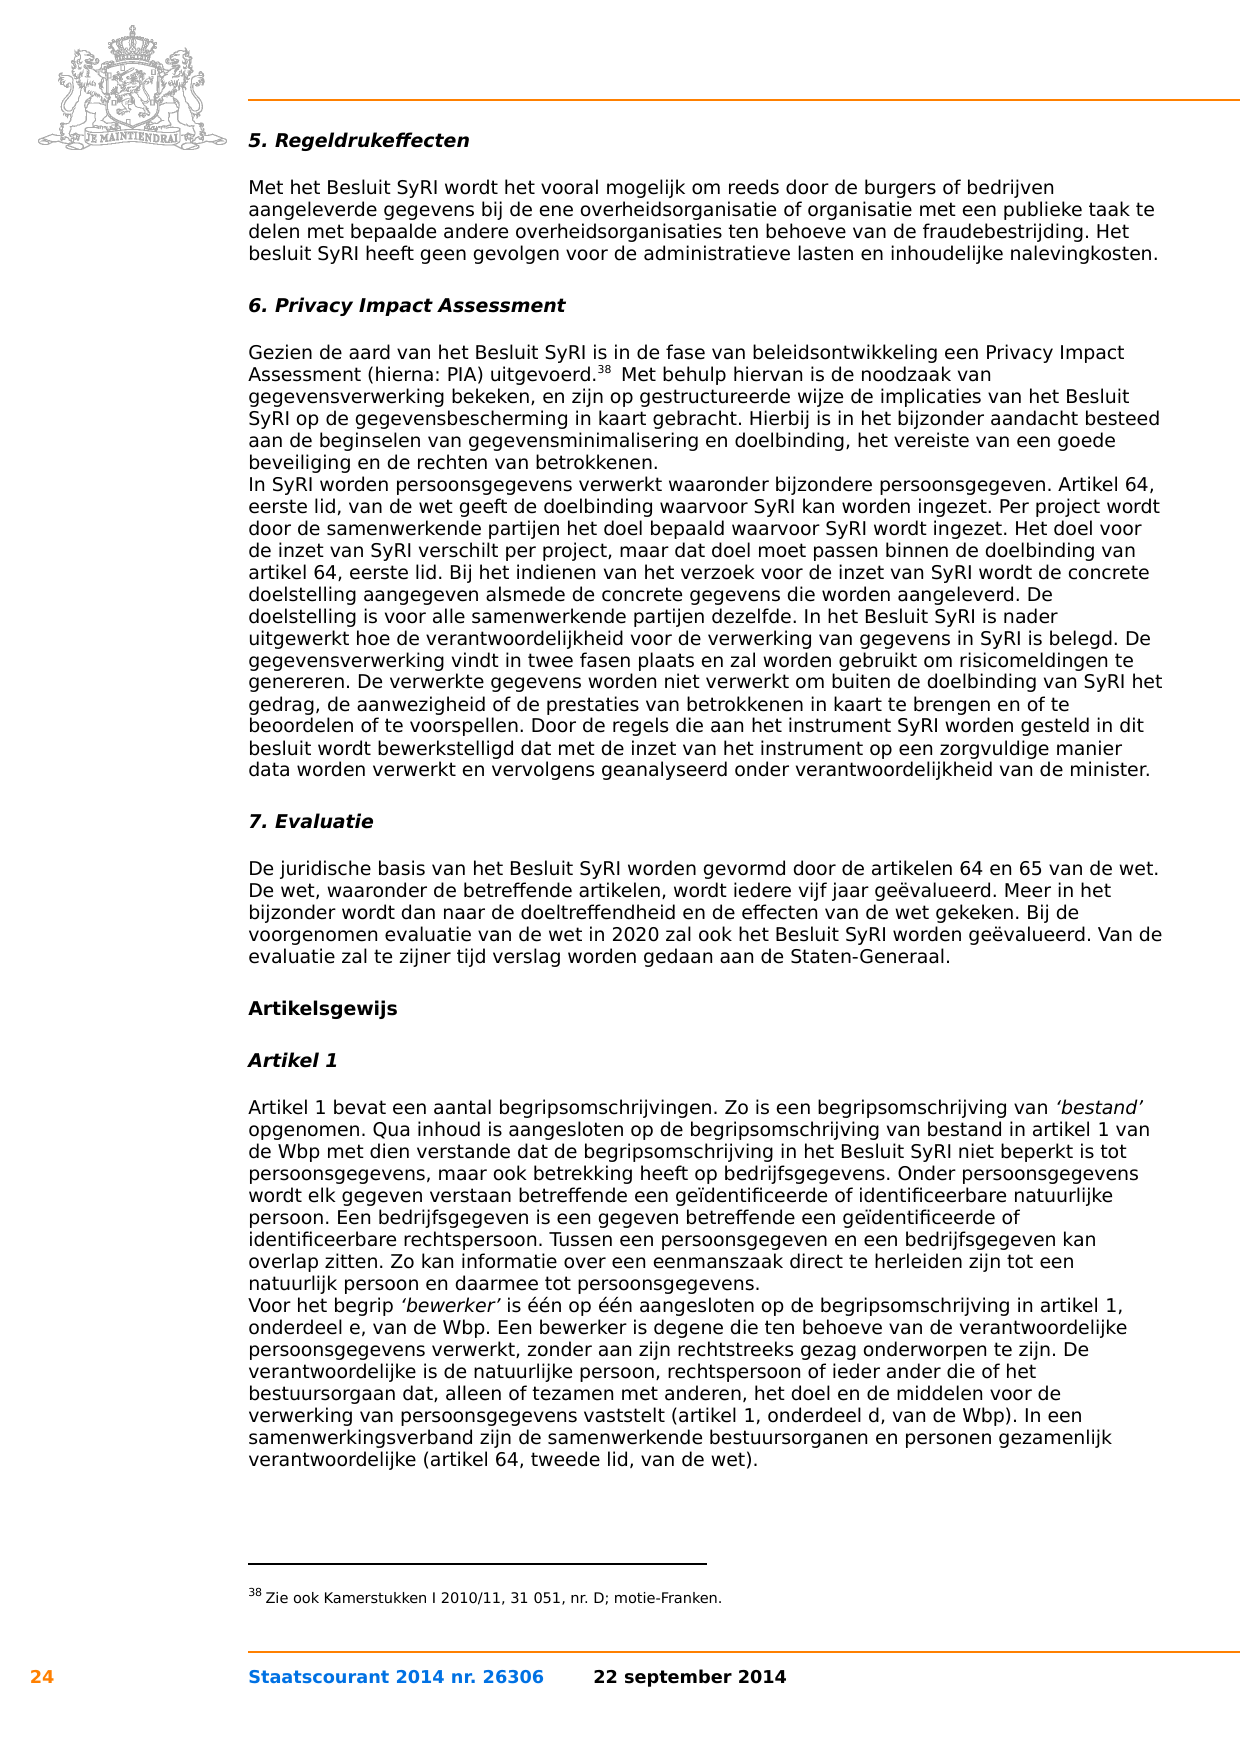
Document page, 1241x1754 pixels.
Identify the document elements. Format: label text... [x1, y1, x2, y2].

text Voor het begrip ‘bewerker’ is één op één aangesloten op de begripsomschrijving in artikel 1, onderdeel e, van de Wbp. Een bewerker is degene die ten behoeve van de verantwoordelijke persoonsgegevens verwerkt, zonder aan zijn rechtstreeks gezag onderworpen te zijn. De verantwoordelijke is de natuurlijke persoon, rechtspersoon of ieder ander die of het bestuursorgaan dat, alleen of tezamen met anderen, het doel en de middelen voor de verwerking van persoonsgegevens vaststelt (artikel 1, onderdeel d, van de Wbp). In een samenwerkingsverband zijn de samenwerkende bestuursorganen en personen gezamenlijk verantwoordelijke (artikel 64, tweede lid, van de wet). [248, 1295, 1163, 1471]
subtitle 5. Regeldrukeffecten [248, 130, 1163, 152]
text Met het Besluit SyRI wordt het vooral mogelijk om reeds door de burgers of bedrijven aangeleverde gegevens bij de ene overheidsorganisatie of organisatie met een publieke taak te delen met bepaalde andere overheidsorganisaties ten behoeve van de fraudebestrijding. Het besluit SyRI heeft geen gevolgen voor de administratieve lasten en inhoudelijke nalevingkosten. [248, 177, 1163, 265]
text Gezien de aard van het Besluit SyRI is in de fase van beleidsontwikkeling een Privacy Impact Assessment (hierna: PIA) uitgevoerd. Met behulp hiervan is de noodzaak van gegevensverwerking bekeken, en zijn op gestructureerde wijze de implicaties van het Besluit SyRI op de gegevensbescherming in kaart gebracht. Hierbij is in het bijzonder aandacht besteed aan de beginselen van gegevensminimalisering en doelbinding, het vereiste van een goede beveiliging en de rechten van betrokkenen. [248, 342, 1163, 474]
subtitle Artikelsgewijs [248, 998, 1163, 1020]
text De juridische basis van het Besluit SyRI worden gevormd door de artikelen 64 en 65 van de wet. De wet, waaronder de betreffende artikelen, wordt iedere vijf jaar geëvalueerd. Meer in het bijzonder wordt dan naar de doeltreffendheid en de effecten van de wet gekeken. Bij de voorgenomen evaluatie van de wet in 2020 zal ook het Besluit SyRI worden geëvalueerd. Van de evaluatie zal te zijner tijd verslag worden gedaan aan de Staten-Generaal. [248, 858, 1163, 968]
text Zie ook Kamerstukken I 2010/11, 31 051, nr. D; motie-Franken. [248, 1586, 1163, 1608]
subtitle 6. Privacy Impact Assessment [248, 295, 1163, 317]
subtitle Artikel 1 [248, 1050, 1163, 1072]
text Artikel 1 bevat een aantal begripsomschrijvingen. Zo is een begripsomschrijving van ‘bestand’ opgenomen. Qua inhoud is aangesloten op de begripsomschrijving van bestand in artikel 1 van de Wbp met dien verstande dat de begripsomschrijving in het Besluit SyRI niet beperkt is tot persoonsgegevens, maar ook betrekking heeft op bedrijfsgegevens. Onder persoonsgegevens wordt elk gegeven verstaan betreffende een geïdentificeerde of identificeerbare natuurlijke persoon. Een bedrijfsgegeven is een gegeven betreffende een geïdentificeerde of identificeerbare rechtspersoon. Tussen een persoonsgegeven en een bedrijfsgegeven kan overlap zitten. Zo kan informatie over een eenmanszaak direct te herleiden zijn tot een natuurlijk persoon en daarmee tot persoonsgegevens. [248, 1097, 1163, 1295]
text In SyRI worden persoonsgegevens verwerkt waaronder bijzondere persoonsgegeven. Artikel 64, eerste lid, van de wet geeft de doelbinding waarvoor SyRI kan worden ingezet. Per project wordt door de samenwerkende partijen het doel bepaald waarvoor SyRI wordt ingezet. Het doel voor de inzet van SyRI verschilt per project, maar dat doel moet passen binnen de doelbinding van artikel 64, eerste lid. Bij het indienen van het verzoek voor de inzet van SyRI wordt de concrete doelstelling aangegeven alsmede de concrete gegevens die worden aangeleverd. De doelstelling is voor alle samenwerkende partijen dezelfde. In het Besluit SyRI is nader uitgewerkt hoe de verantwoordelijkheid voor de verwerking van gegevens in SyRI is belegd. De gegevensverwerking vindt in twee fasen plaats en zal worden gebruikt om risicomeldingen te genereren. De verwerkte gegevens worden niet verwerkt om buiten de doelbinding van SyRI het gedrag, de aanwezigheid of de prestaties van betrokkenen in kaart te brengen en of te beoordelen of te voorspellen. Door de regels die aan het instrument SyRI worden gesteld in dit besluit wordt bewerkstelligd dat met de inzet van het instrument op een zorgvuldige manier data worden verwerkt en vervolgens geanalyseerd onder verantwoordelijkheid van de minister. [248, 474, 1163, 781]
subtitle 7. Evaluatie [248, 811, 1163, 833]
picture [38, 25, 227, 150]
